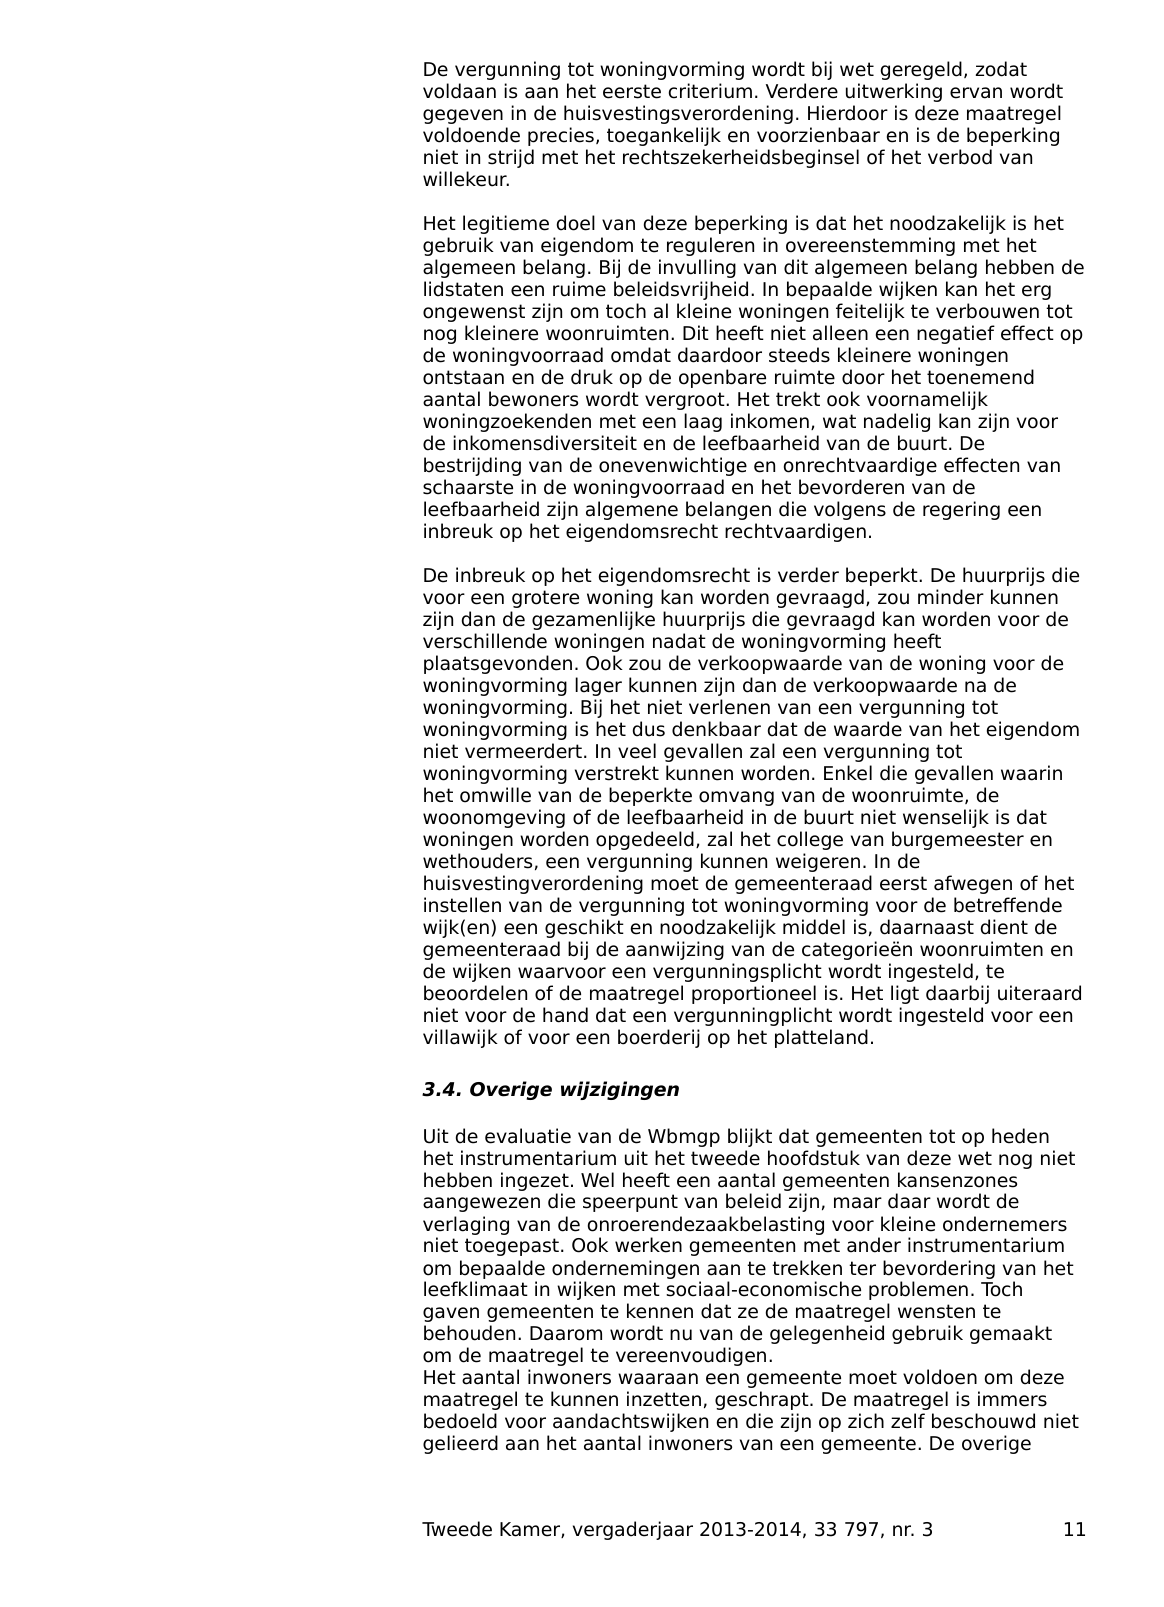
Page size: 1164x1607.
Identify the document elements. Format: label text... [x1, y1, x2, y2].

text Uit de evaluatie van de Wbmgp blijkt dat gemeenten tot op heden het instrumentarium uit het tweede hoofdstuk van deze wet nog niet hebben ingezet. Wel heeft een aantal gemeenten kansenzones aangewezen die speerpunt van beleid zijn, maar daar wordt de verlaging van de onroerendezaakbelasting voor kleine ondernemers niet toegepast. Ook werken gemeenten met ander instrumentarium om bepaalde ondernemingen aan te trekken ter bevordering van het leefklimaat in wijken met sociaal-economische problemen. Toch gaven gemeenten te kennen dat ze de maatregel wensten te behouden. Daarom wordt nu van de gelegenheid gebruik gemaakt om de maatregel te vereenvoudigen. [422, 1126, 1087, 1367]
text De inbreuk op het eigendomsrecht is verder beperkt. De huurprijs die voor een grotere woning kan worden gevraagd, zou minder kunnen zijn dan de gezamenlijke huurprijs die gevraagd kan worden voor de verschillende woningen nadat de woningvorming heeft plaatsgevonden. Ook zou de verkoopwaarde van de woning voor de woningvorming lager kunnen zijn dan de verkoopwaarde na de woningvorming. Bij het niet verlenen van een vergunning tot woningvorming is het dus denkbaar dat de waarde van het eigendom niet vermeerdert. In veel gevallen zal een vergunning tot woningvorming verstrekt kunnen worden. Enkel die gevallen waarin het omwille van de beperkte omvang van de woonruimte, de woonomgeving of de leefbaarheid in de buurt niet wenselijk is dat woningen worden opgedeeld, zal het college van burgemeester en wethouders, een vergunning kunnen weigeren. In de huisvestingverordening moet de gemeenteraad eerst afwegen of het instellen van de vergunning tot woningvorming voor de betreffende wijk(en) een geschikt en noodzakelijk middel is, daarnaast dient de gemeenteraad bij de aanwijzing van de categorieën woonruimten en de wijken waarvoor een vergunningsplicht wordt ingesteld, te beoordelen of de maatregel proportioneel is. Het ligt daarbij uiteraard niet voor de hand dat een vergunningplicht wordt ingesteld voor een villawijk of voor een boerderij op het platteland. [422, 565, 1087, 1048]
text Het legitieme doel van deze beperking is dat het noodzakelijk is het gebruik van eigendom te reguleren in overeenstemming met het algemeen belang. Bij de invulling van dit algemeen belang hebben de lidstaten een ruime beleidsvrijheid. In bepaalde wijken kan het erg ongewenst zijn om toch al kleine woningen feitelijk te verbouwen tot nog kleinere woonruimten. Dit heeft niet alleen een negatief effect op de woningvoorraad omdat daardoor steeds kleinere woningen ontstaan en de druk op de openbare ruimte door het toenemend aantal bewoners wordt vergroot. Het trekt ook voornamelijk woningzoekenden met een laag inkomen, wat nadelig kan zijn voor de inkomensdiversiteit en de leefbaarheid van de buurt. De bestrijding van de onevenwichtige en onrechtvaardige effecten van schaarste in de woningvoorraad en het bevorderen van de leefbaarheid zijn algemene belangen die volgens de regering een inbreuk op het eigendomsrecht rechtvaardigen. [422, 213, 1087, 543]
text De vergunning tot woningvorming wordt bij wet geregeld, zodat voldaan is aan het eerste criterium. Verdere uitwerking ervan wordt gegeven in de huisvestingsverordening. Hierdoor is deze maatregel voldoende precies, toegankelijk en voorzienbaar en is de beperking niet in strijd met het rechtszekerheidsbeginsel of het verbod van willekeur. [422, 59, 1087, 191]
subtitle 3.4. Overige wijzigingen [422, 1078, 1087, 1101]
text Het aantal inwoners waaraan een gemeente moet voldoen om deze maatregel te kunnen inzetten, geschrapt. De maatregel is immers bedoeld voor aandachtswijken en die zijn op zich zelf beschouwd niet gelieerd aan het aantal inwoners van een gemeente. De overige [422, 1367, 1087, 1455]
